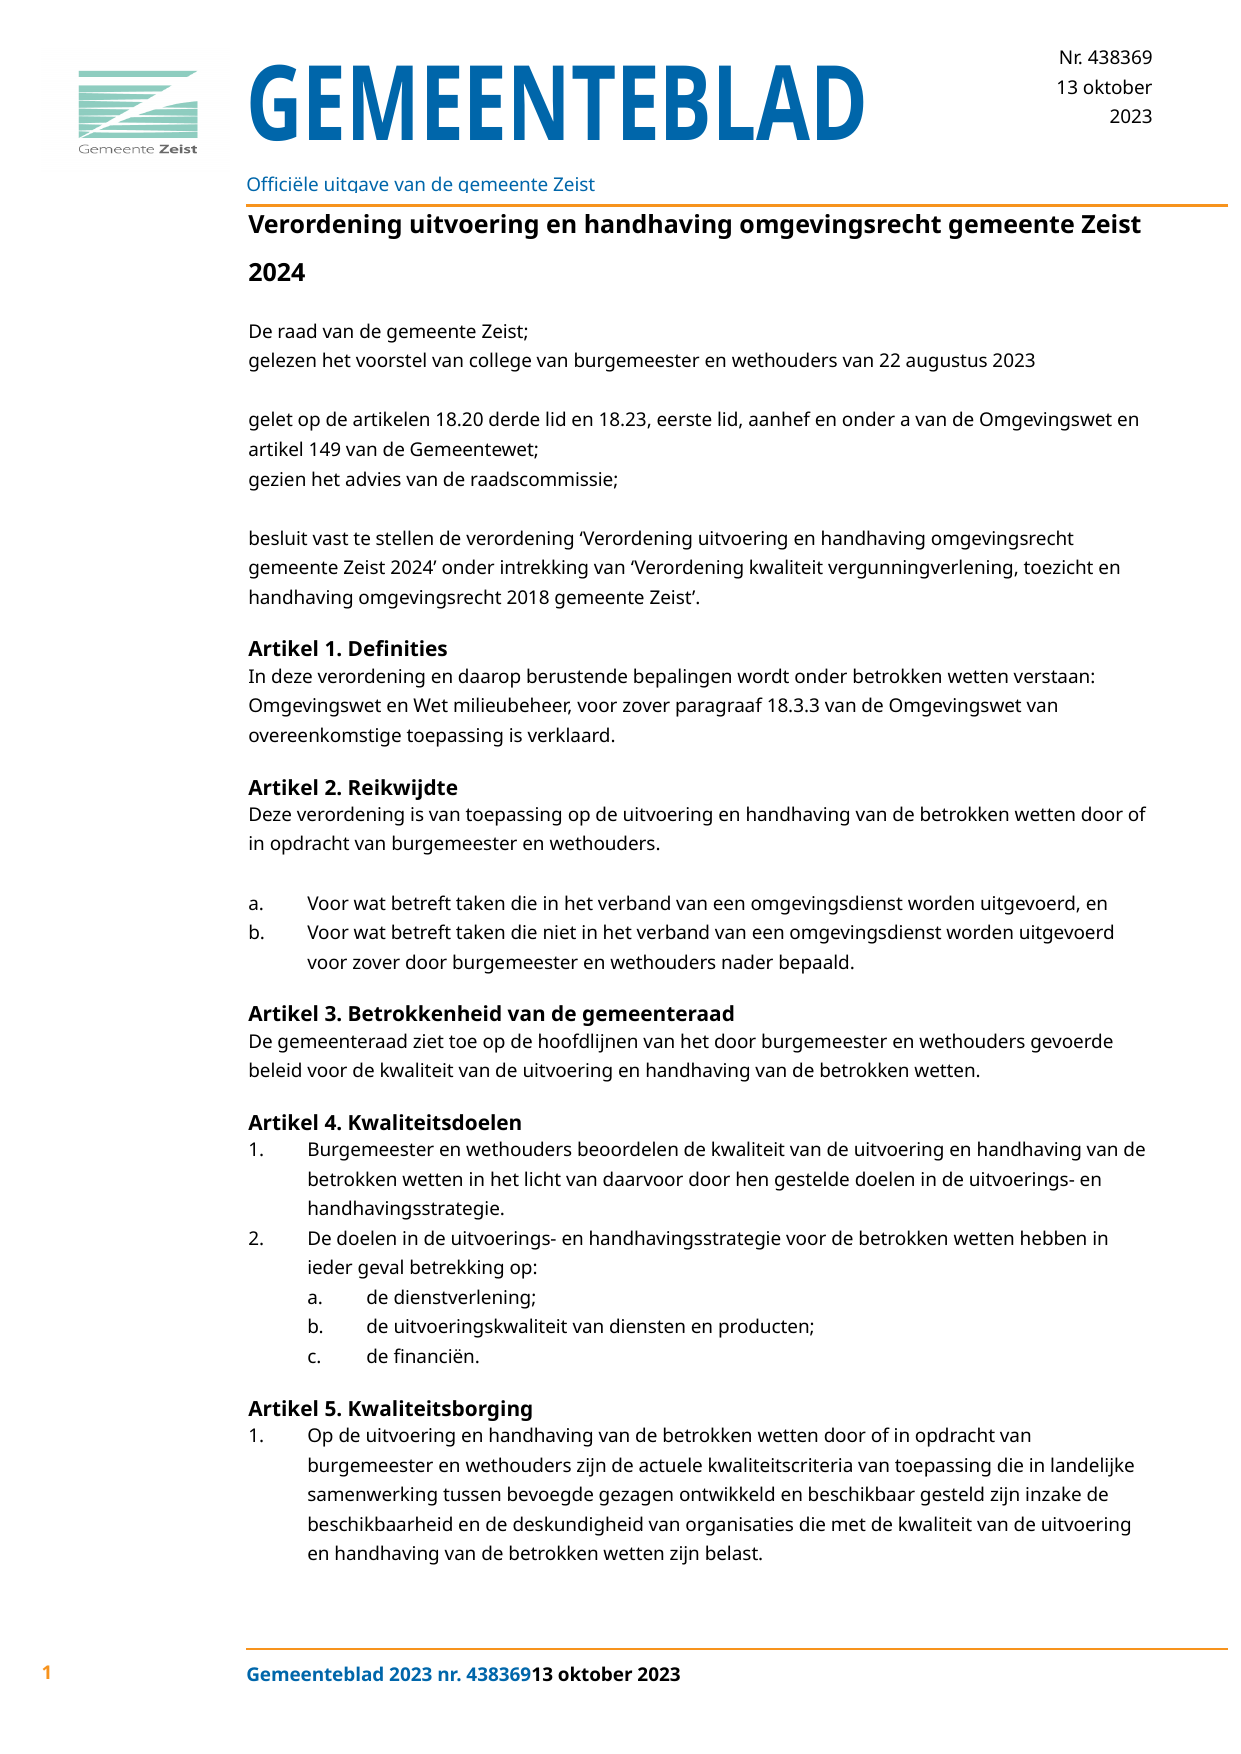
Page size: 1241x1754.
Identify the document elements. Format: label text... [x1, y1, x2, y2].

list De doelen in de uitvoerings- en handhavingsstrategie voor de betrokken wetten hebben in ieder geval betrekking op: [248, 1225, 1152, 1280]
text besluit vast te stellen de verordening ‘Verordening uitvoering en handhaving omgevingsrecht gemeente Zeist 2024’ onder intrekking van ‘Verordening kwaliteit vergunningverlening, toezicht en handhaving omgevingsrecht 2018 gemeente Zeist’. [248, 525, 1152, 610]
list Burgemeester en wethouders beoordelen de kwaliteit van de uitvoering en handhaving van de betrokken wetten in het licht van daarvoor door hen gestelde doelen in de uitvoerings- en handhavingsstrategie. [248, 1136, 1152, 1221]
text gelet op de artikelen 18.20 derde lid en 18.23, eerste lid, aanhef en onder a van de Omgevingswet en artikel 149 van de Gemeentewet; [248, 407, 1152, 462]
list de dienstverlening; [307, 1284, 1152, 1310]
text gelezen het voorstel van college van burgemeester en wethouders van 22 augustus 2023 [248, 347, 1152, 373]
text Deze verordening is van toepassing op de uitvoering en handhaving van de betrokken wetten door of in opdracht van burgemeester en wethouders. [248, 801, 1152, 856]
list Voor wat betreft taken die niet in het verband van een omgevingsdienst worden uitgevoerd voor zover door burgemeester en wethouders nader bepaald. [248, 919, 1152, 975]
text Artikel 3. Betrokkenheid van de gemeenteraad [248, 999, 1152, 1028]
list Op de uitvoering en handhaving van de betrokken wetten door of in opdracht van burgemeester en wethouders zijn de actuele kwaliteitscriteria van toepassing die in landelijke samenwerking tussen bevoegde gezagen ontwikkeld en beschikbaar gesteld zijn inzake de beschikbaarheid en de deskundigheid van organisaties die met de kwaliteit van de uitvoering en handhaving van de betrokken wetten zijn belast. [248, 1422, 1152, 1566]
text Artikel 4. Kwaliteitsdoelen [248, 1108, 1152, 1136]
text De gemeenteraad ziet toe op de hoofdlijnen van het door burgemeester en wethouders gevoerde beleid voor de kwaliteit van de uitvoering en handhaving van de betrokken wetten. [248, 1028, 1152, 1083]
text Artikel 2. Reikwijdte [248, 773, 1152, 801]
text Artikel 5. Kwaliteitsborging [248, 1394, 1152, 1422]
text Artikel 1. Definities [248, 634, 1152, 663]
text gezien het advies van de raadscommissie; [248, 466, 1152, 492]
text In deze verordening en daarop berustende bepalingen wordt onder betrokken wetten verstaan: Omgevingswet en Wet milieubeheer, voor zover paragraaf 18.3.3 van de Omgevingswet van overeenkomstige toepassing is verklaard. [248, 663, 1152, 748]
text Verordening uitvoering en handhaving omgevingsrecht gemeente Zeist 2024 [248, 207, 1152, 288]
list Voor wat betreft taken die in het verband van een omgevingsdienst worden uitgevoerd, en [248, 890, 1152, 916]
list de financiën. [307, 1343, 1152, 1369]
text De raad van de gemeente Zeist; [248, 318, 1152, 344]
list de uitvoeringskwaliteit van diensten en producten; [307, 1314, 1152, 1339]
picture [41, 47, 231, 172]
